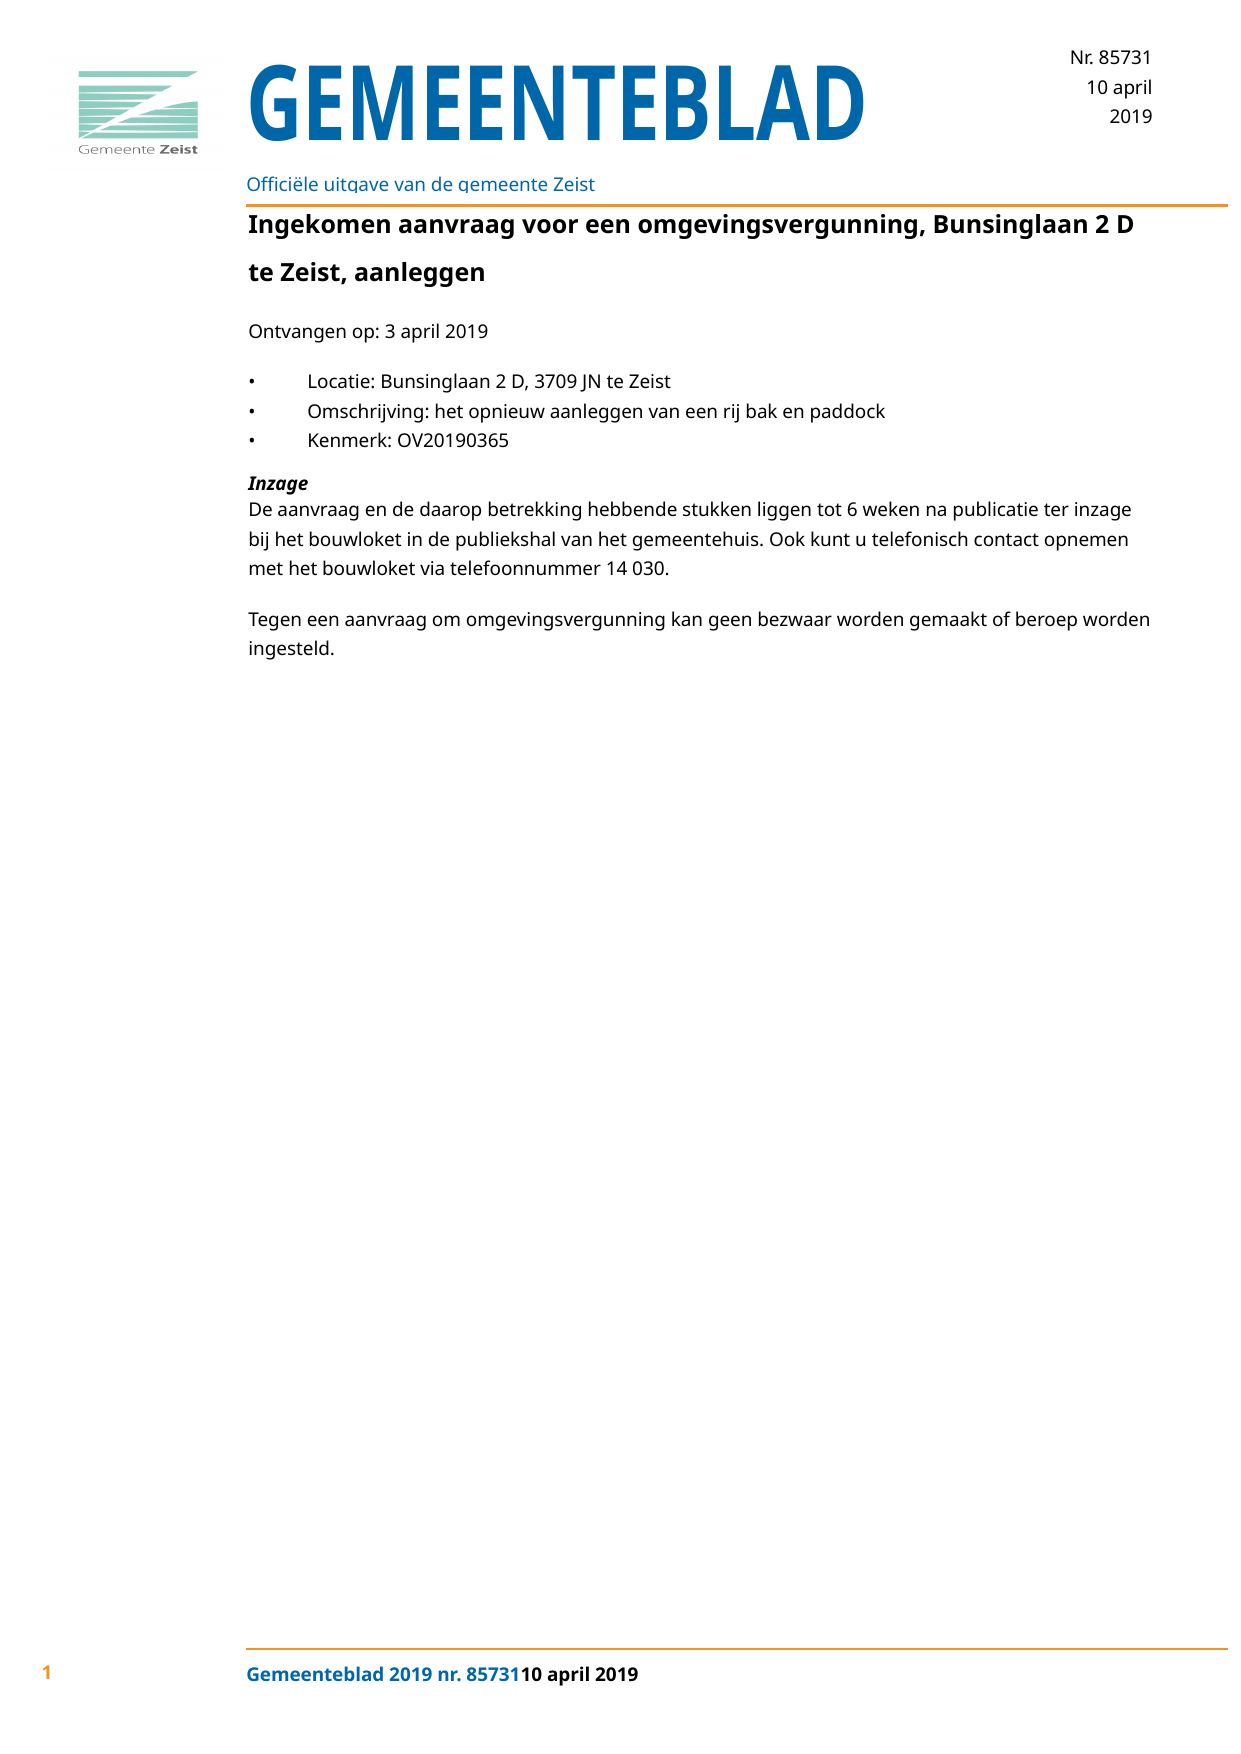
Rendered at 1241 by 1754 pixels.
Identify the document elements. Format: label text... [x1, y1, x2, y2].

text Inzage [248, 471, 1152, 496]
text Ontvangen op: 3 april 2019 [248, 318, 1152, 344]
list Locatie: Bunsinglaan 2 D, 3709 JN te Zeist [248, 368, 1152, 394]
picture [41, 47, 231, 172]
text De aanvraag en de daarop betrekking hebbende stukken liggen tot 6 weken na publicatie ter inzage bij het bouwloket in de publiekshal van het gemeentehuis. Ook kunt u telefonisch contact opnemen met het bouwloket via telefoonnummer 14 030. [248, 496, 1152, 581]
text Tegen een aanvraag om omgevingsvergunning kan geen bezwaar worden gemaakt of beroep worden ingesteld. [248, 606, 1152, 661]
list Omschrijving: het opnieuw aanleggen van een rij bak en paddock [248, 398, 1152, 424]
list Kenmerk: OV20190365 [248, 427, 1152, 453]
text Ingekomen aanvraag voor een omgevingsvergunning, Bunsinglaan 2 D te Zeist, aanleggen [248, 207, 1152, 288]
